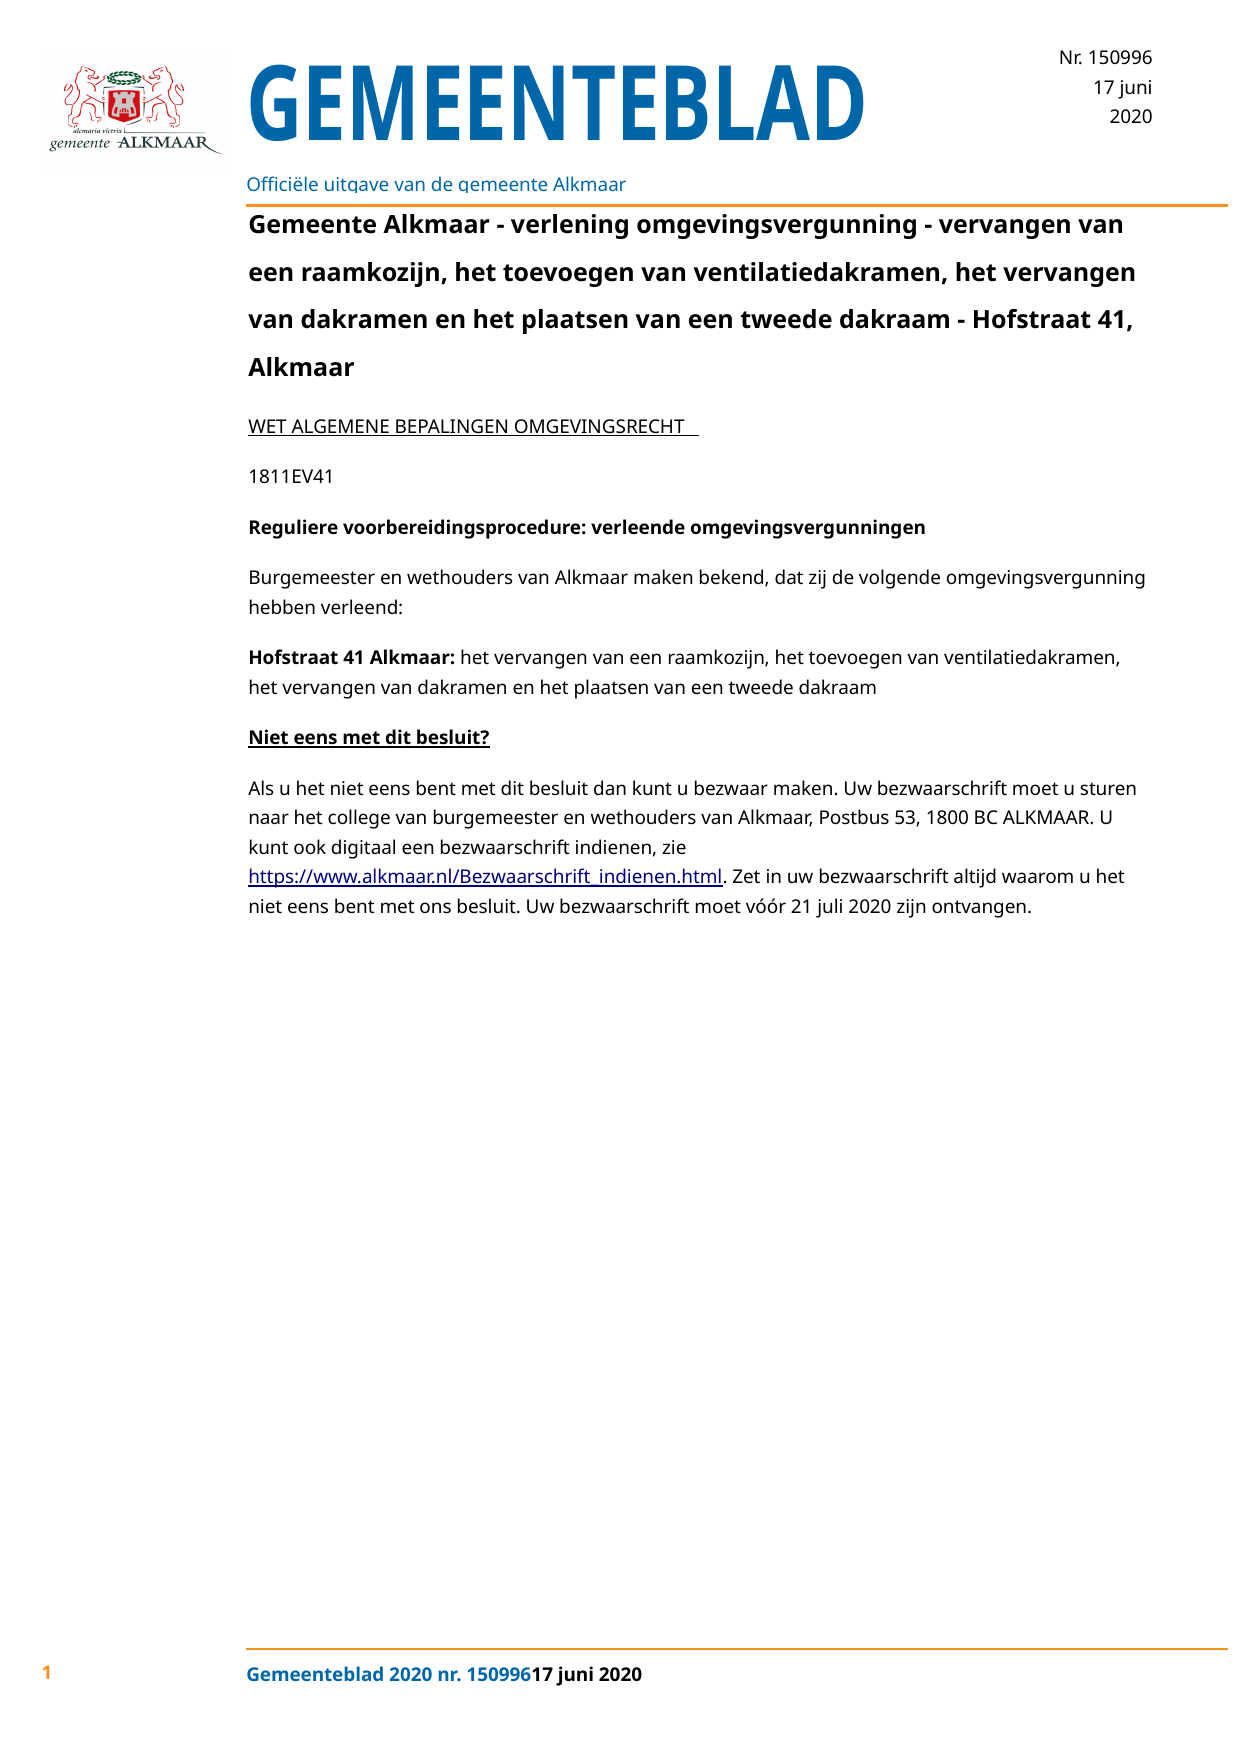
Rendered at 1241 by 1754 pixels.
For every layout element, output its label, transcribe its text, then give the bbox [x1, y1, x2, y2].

picture [41, 47, 231, 172]
text 1811EV41 [248, 463, 1152, 489]
text Burgemeester en wethouders van Alkmaar maken bekend, dat zij de volgende omgevingsvergunning hebben verleend: [248, 564, 1152, 620]
text Gemeente Alkmaar - verlening omgevingsvergunning - vervangen van een raamkozijn, het toevoegen van ventilatiedakramen, het vervangen van dakramen en het plaatsen van een tweede dakraam - Hofstraat 41, Alkmaar [248, 207, 1152, 384]
text Als u het niet eens bent met dit besluit dan kunt u bezwaar maken. Uw bezwaarschrift moet u sturen naar het college van burgemeester en wethouders van Alkmaar, Postbus 53, 1800 BC ALKMAAR. U kunt ook digitaal een bezwaarschrift indienen, zie https://www.alkmaar.nl/Bezwaarschrift_indienen.html. Zet in uw bezwaarschrift altijd waarom u het niet eens bent met ons besluit. Uw bezwaarschrift moet vóór 21 juli 2020 zijn ontvangen. [248, 775, 1152, 919]
text WET ALGEMENE BEPALINGEN OMGEVINGSRECHT [248, 413, 1152, 439]
text Hofstraat 41 Alkmaar: het vervangen van een raamkozijn, het toevoegen van ventilatiedakramen, het vervangen van dakramen en het plaatsen van een tweede dakraam [248, 644, 1152, 700]
text Reguliere voorbereidingsprocedure: verleende omgevingsvergunningen [248, 514, 1152, 540]
text Niet eens met dit besluit? [248, 724, 1152, 750]
